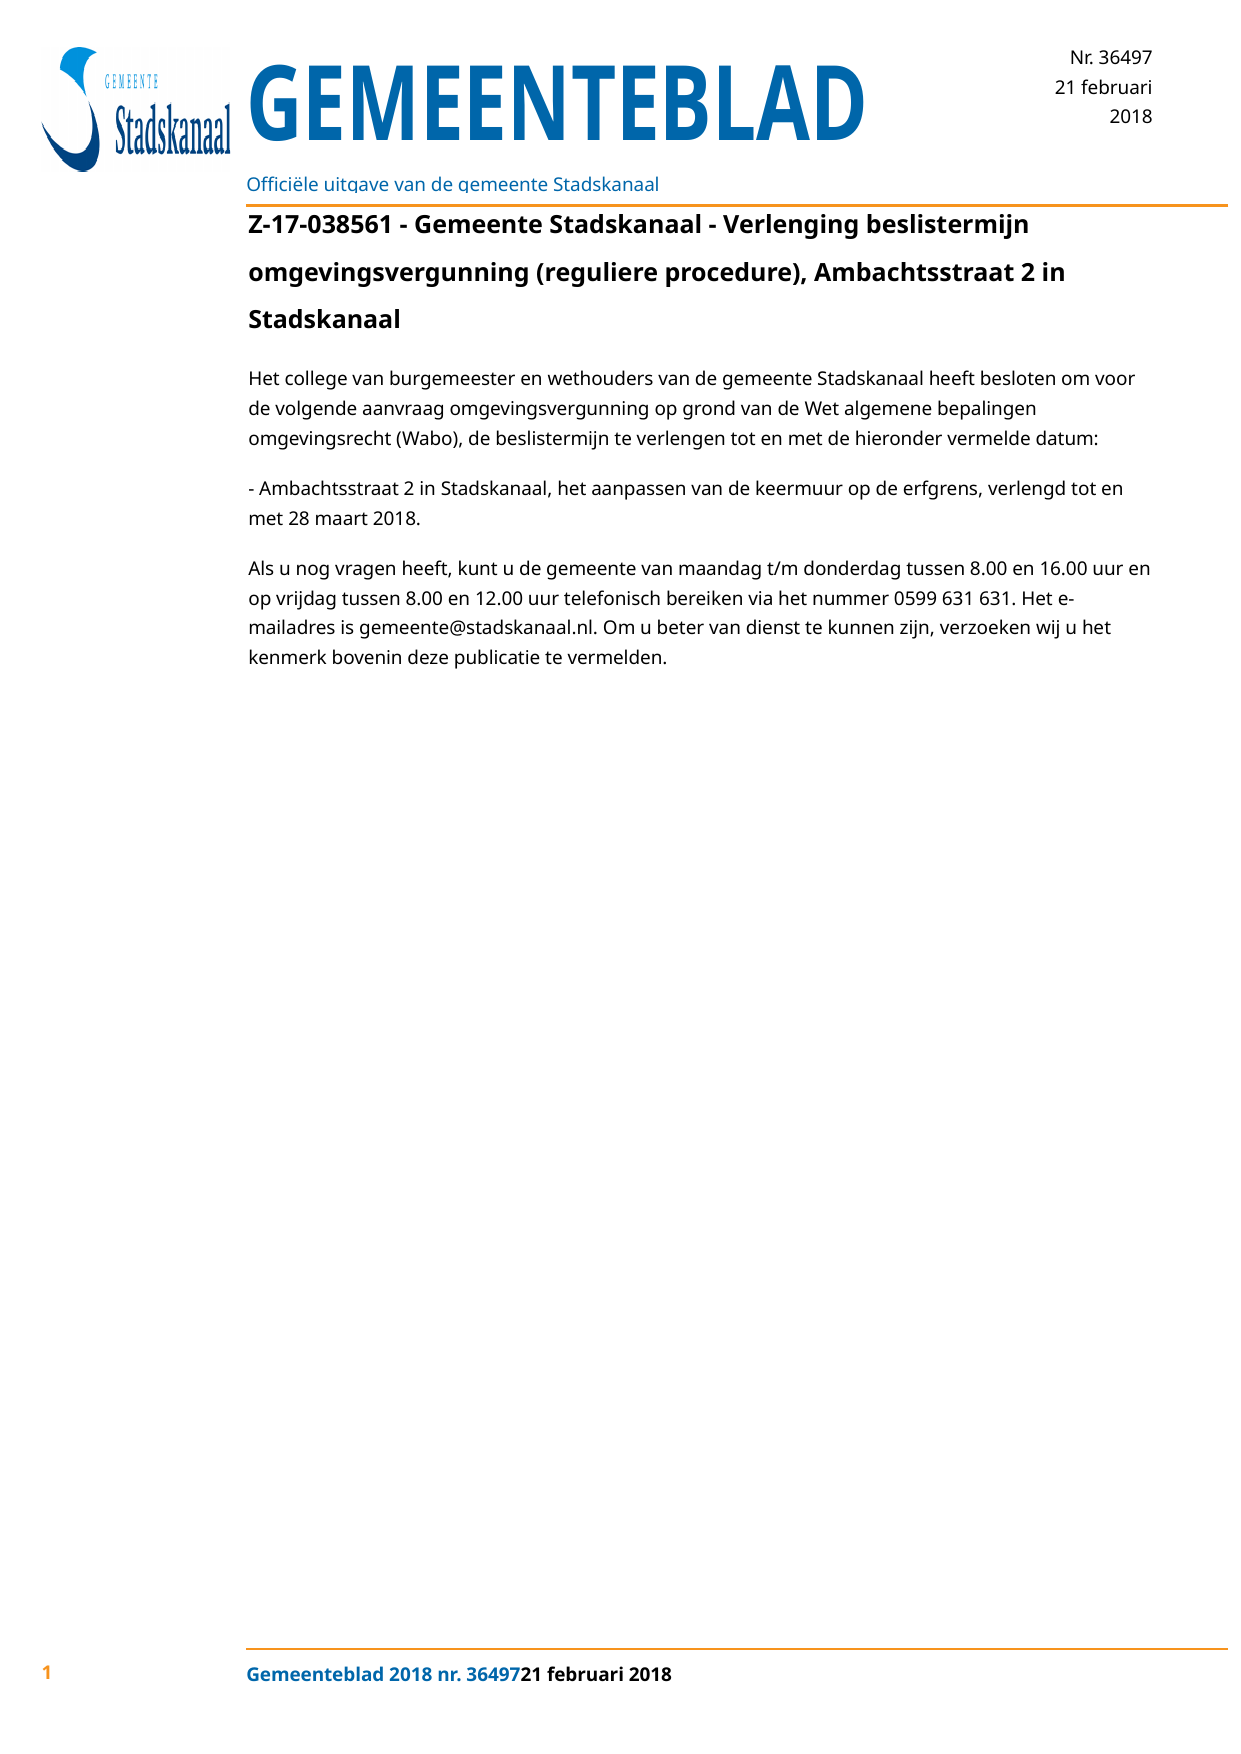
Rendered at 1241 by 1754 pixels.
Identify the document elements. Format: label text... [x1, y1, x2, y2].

picture [41, 47, 231, 172]
text Z-17-038561 - Gemeente Stadskanaal - Verlenging beslistermijn omgevingsvergunning (reguliere procedure), Ambachtsstraat 2 in Stadskanaal [248, 207, 1152, 336]
text Het college van burgemeester en wethouders van de gemeente Stadskanaal heeft besloten om voor de volgende aanvraag omgevingsvergunning op grond van de Wet algemene bepalingen omgevingsrecht (Wabo), de beslistermijn te verlengen tot en met de hieronder vermelde datum: [248, 366, 1152, 450]
text - Ambachtsstraat 2 in Stadskanaal, het aanpassen van de keermuur op de erfgrens, verlengd tot en met 28 maart 2018. [248, 475, 1152, 530]
text Als u nog vragen heeft, kunt u de gemeente van maandag t/m donderdag tussen 8.00 en 16.00 uur en op vrijdag tussen 8.00 en 12.00 uur telefonisch bereiken via het nummer 0599 631 631. Het e-mailadres is gemeente@stadskanaal.nl. Om u beter van dienst te kunnen zijn, verzoeken wij u het kenmerk bovenin deze publicatie te vermelden. [248, 555, 1152, 669]
